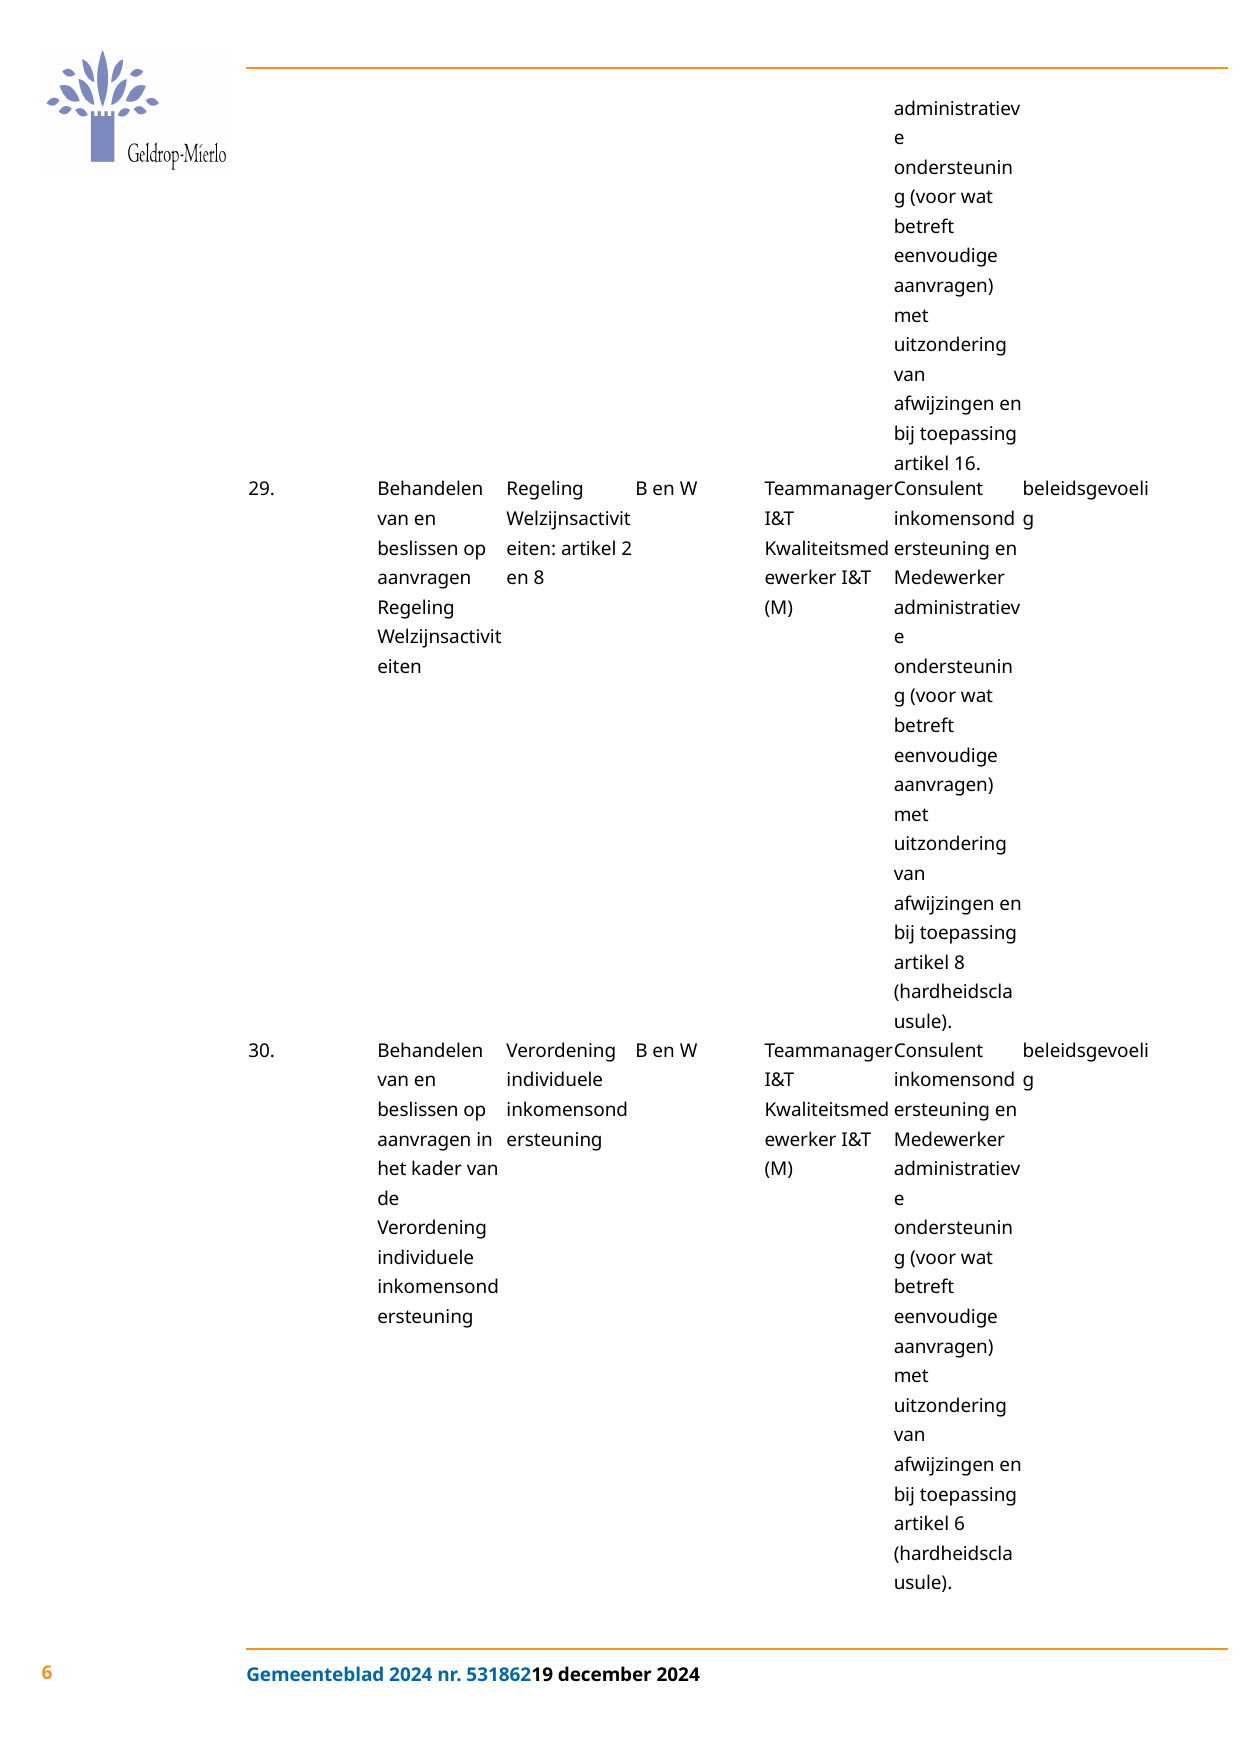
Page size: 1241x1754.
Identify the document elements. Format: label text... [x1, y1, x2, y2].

table_cell [377, 95, 506, 476]
table_cell [506, 95, 635, 476]
table_cell administratieve ondersteuning (voor wat betreft eenvoudige aanvragen) met uitzondering van afwijzingen en bij toepassing artikel 16. [894, 95, 1022, 476]
table_header [248, 1037, 377, 1595]
table_header Verordening individuele inkomensondersteuning [506, 1037, 635, 1595]
table_cell [248, 95, 377, 476]
table_cell [635, 95, 764, 476]
table_cell B en W [635, 476, 764, 1034]
picture [41, 47, 231, 172]
table_cell Regeling Welzijnsactiviteiten: artikel 2 en 8 [506, 476, 635, 1034]
table_cell [1023, 95, 1152, 476]
table_header B en W [635, 1037, 764, 1595]
table_header Teammanager I&T Kwaliteitsmedewerker I&T (M) [764, 1037, 893, 1595]
table_header Behandelen van en beslissen op aanvragen in het kader van de Verordening individuele inkomensondersteuning [377, 1037, 506, 1595]
table_cell Behandelen van en beslissen op aanvragen Regeling Welzijnsactiviteiten [377, 476, 506, 1034]
table_header beleidsgevoelig [1023, 1037, 1152, 1595]
table_header Consulent inkomensondersteuning en Medewerker administratieve ondersteuning (voor wat betreft eenvoudige aanvragen) met uitzondering van afwijzingen en bij toepassing artikel 6 (hardheidsclausule). [894, 1037, 1022, 1595]
table_cell [248, 476, 377, 1034]
table_cell [764, 95, 893, 476]
table_cell Consulent inkomensondersteuning en Medewerker administratieve ondersteuning (voor wat betreft eenvoudige aanvragen) met uitzondering van afwijzingen en bij toepassing artikel 8 (hardheidsclausule). [894, 476, 1022, 1034]
table_cell beleidsgevoelig [1023, 476, 1152, 1034]
table_cell Teammanager I&T Kwaliteitsmedewerker I&T (M) [764, 476, 893, 1034]
